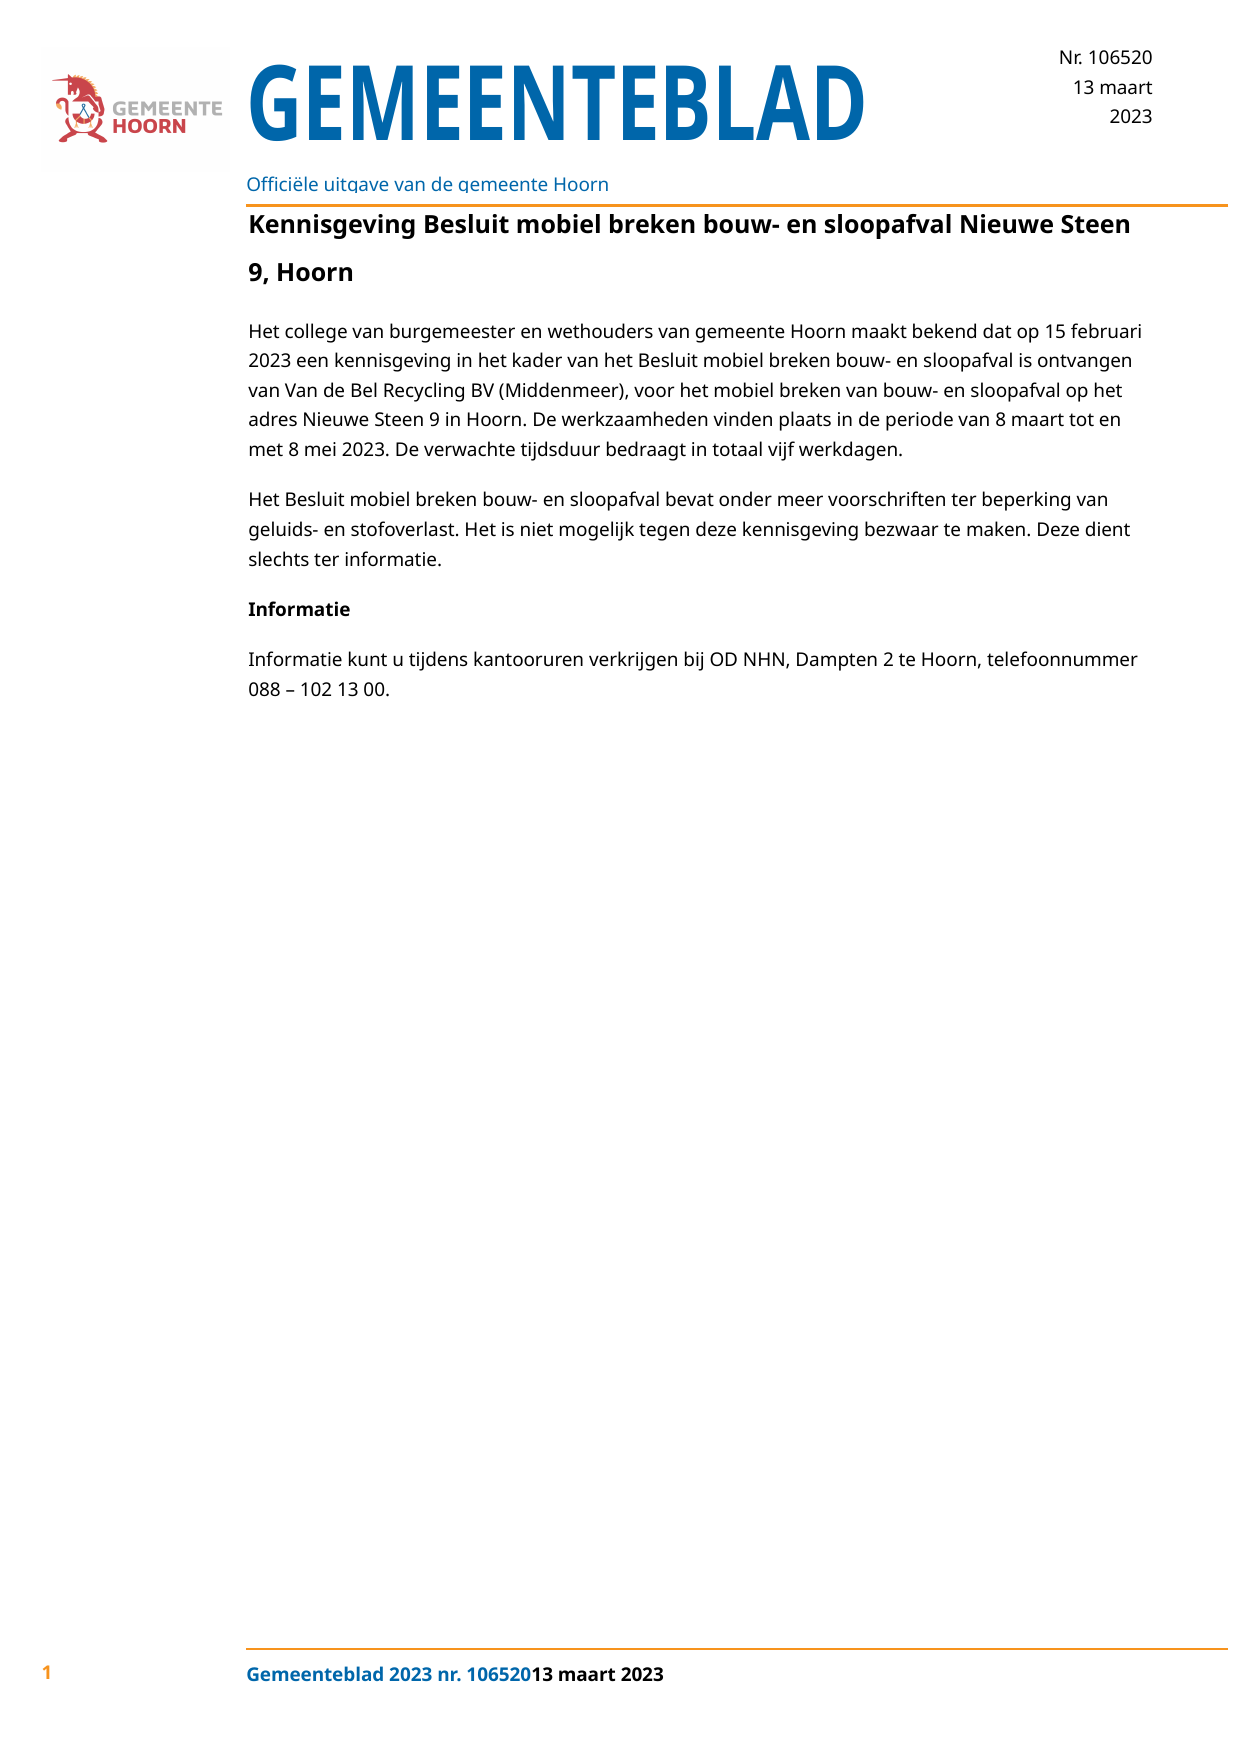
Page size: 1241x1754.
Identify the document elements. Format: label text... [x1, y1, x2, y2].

text Het Besluit mobiel breken bouw- en sloopafval bevat onder meer voorschriften ter beperking van geluids- en stofoverlast. Het is niet mogelijk tegen deze kennisgeving bezwaar te maken. Deze dient slechts ter informatie. [248, 487, 1152, 572]
text Informatie kunt u tijdens kantooruren verkrijgen bij OD NHN, Dampten 2 te Hoorn, telefoonnummer 088 – 102 13 00. [248, 647, 1152, 702]
text Het college van burgemeester en wethouders van gemeente Hoorn maakt bekend dat op 15 februari 2023 een kennisgeving in het kader van het Besluit mobiel breken bouw- en sloopafval is ontvangen van Van de Bel Recycling BV (Middenmeer), voor het mobiel breken van bouw- en sloopafval op het adres Nieuwe Steen 9 in Hoorn. De werkzaamheden vinden plaats in de periode van 8 maart tot en met 8 mei 2023. De verwachte tijdsduur bedraagt in totaal vijf werkdagen. [248, 318, 1152, 462]
text Informatie [248, 596, 1152, 622]
text Kennisgeving Besluit mobiel breken bouw- en sloopafval Nieuwe Steen 9, Hoorn [248, 207, 1152, 288]
picture [41, 47, 231, 172]
